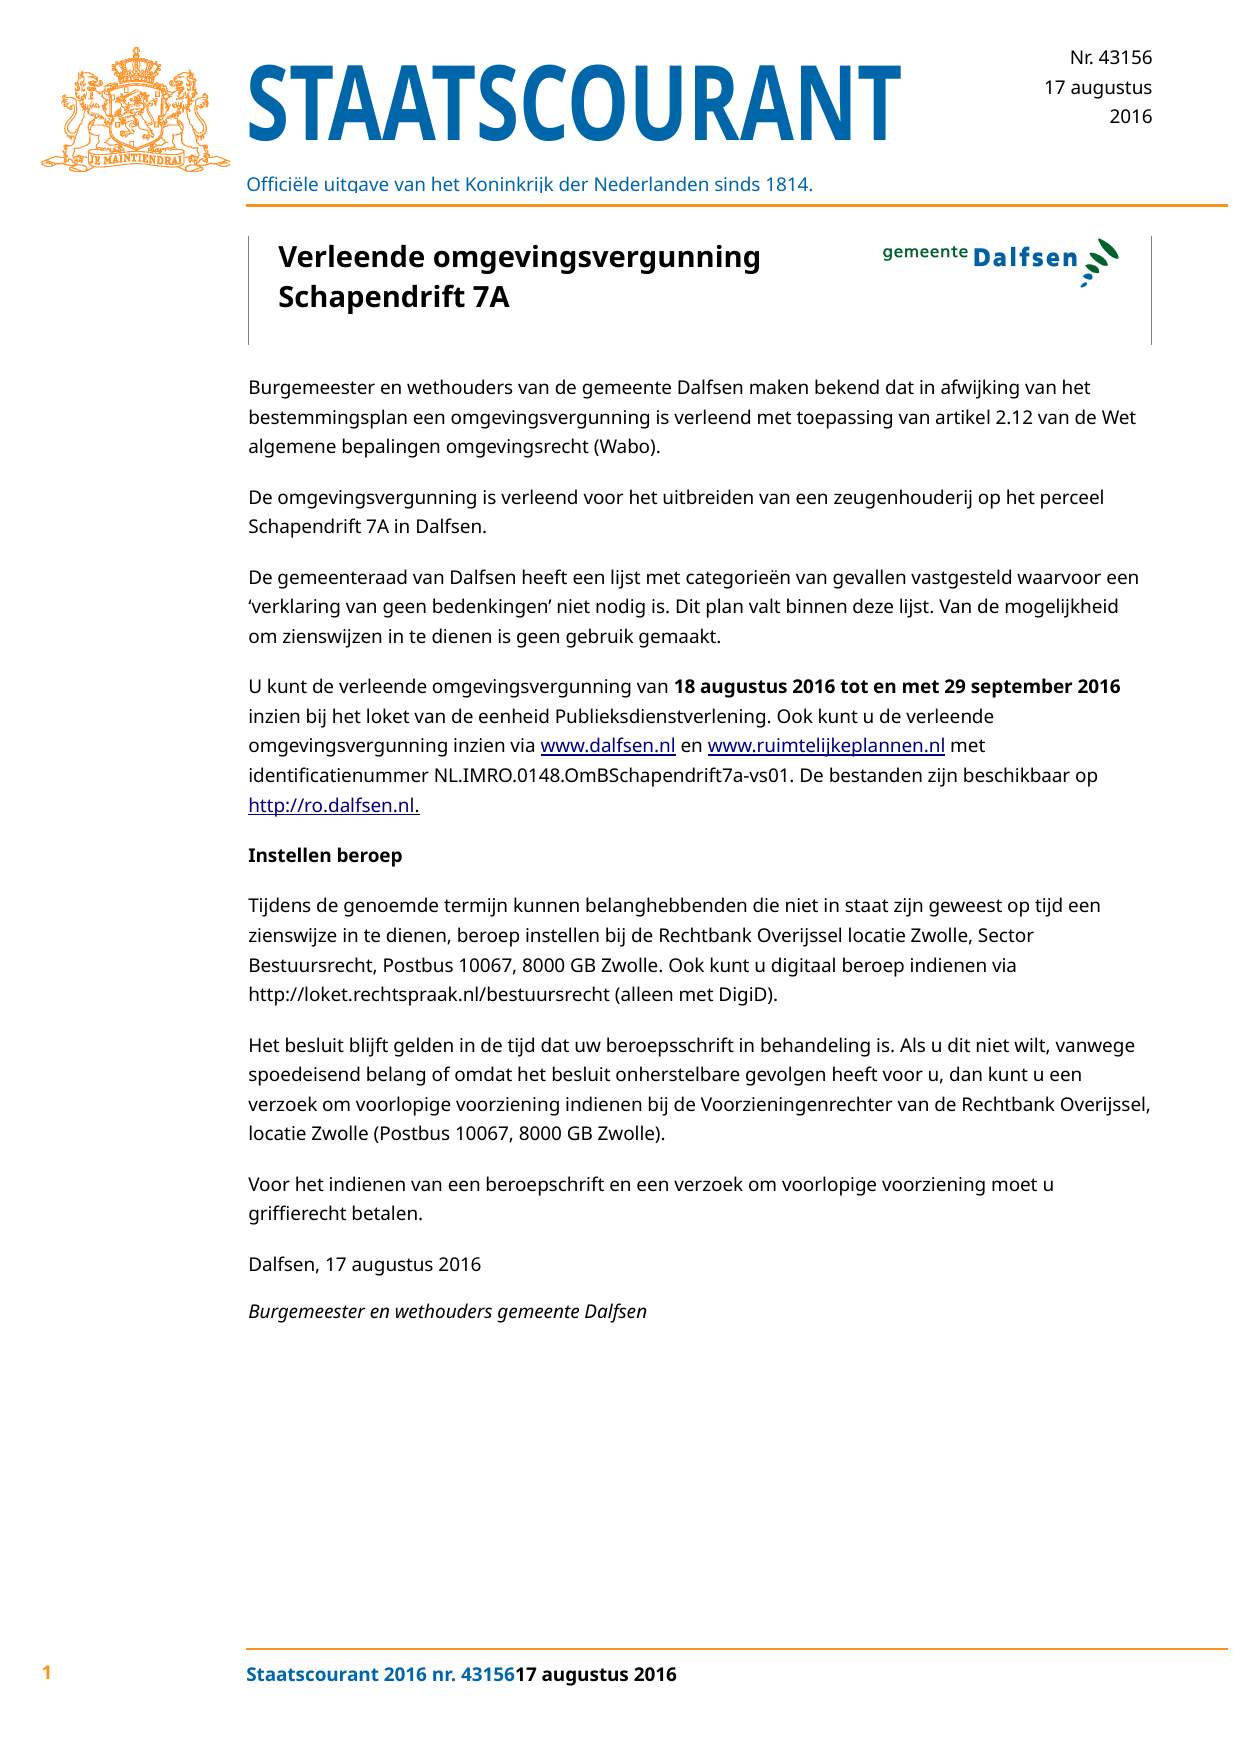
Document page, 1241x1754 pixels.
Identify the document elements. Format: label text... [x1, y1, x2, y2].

table_header Verleende omgevingsvergunning Schapendrift 7A [249, 236, 850, 345]
text Voor het indienen van een beroepschrift en een verzoek om voorlopige voorziening moet u griffierecht betalen. [248, 1171, 1152, 1226]
table_header [850, 236, 1151, 345]
text Dalfsen, 17 augustus 2016 [248, 1251, 1152, 1277]
picture [41, 47, 231, 172]
text Burgemeester en wethouders van de gemeente Dalfsen maken bekend dat in afwijking van het bestemmingsplan een omgevingsvergunning is verleend met toepassing van artikel 2.12 van de Wet algemene bepalingen omgevingsrecht (Wabo). [248, 374, 1152, 459]
text De gemeenteraad van Dalfsen heeft een lijst met categorieën van gevallen vastgesteld waarvoor een ‘verklaring van geen bedenkingen’ niet nodig is. Dit plan valt binnen deze lijst. Van de mogelijkheid om zienswijzen in te dienen is geen gebruik gemaakt. [248, 564, 1152, 649]
picture [882, 236, 1119, 289]
text De omgevingsvergunning is verleend voor het uitbreiden van een zeugenhouderij op het perceel Schapendrift 7A in Dalfsen. [248, 484, 1152, 539]
text Instellen beroep [248, 842, 1152, 868]
text Tijdens de genoemde termijn kunnen belanghebbenden die niet in staat zijn geweest op tijd een zienswijze in te dienen, beroep instellen bij de Rechtbank Overijssel locatie Zwolle, Sector Bestuursrecht, Postbus 10067, 8000 GB Zwolle. Ook kunt u digitaal beroep indienen via http://loket.rechtspraak.nl/bestuursrecht (alleen met DigiD). [248, 893, 1152, 1007]
text U kunt de verleende omgevingsvergunning van 18 augustus 2016 tot en met 29 september 2016 inzien bij het loket van de eenheid Publieksdienstverlening. Ook kunt u de verleende omgevingsvergunning inzien via www.dalfsen.nl en www.ruimtelijkeplannen.nl met identificatienummer NL.IMRO.0148.OmBSchapendrift7a-vs01. De bestanden zijn beschikbaar op http://ro.dalfsen.nl. [248, 673, 1152, 817]
text Het besluit blijft gelden in de tijd dat uw beroepsschrift in behandeling is. Als u dit niet wilt, vanwege spoedeisend belang of omdat het besluit onherstelbare gevolgen heeft voor u, dan kunt u een verzoek om voorlopige voorziening indienen bij de Voorzieningenrechter van de Rechtbank Overijssel, locatie Zwolle (Postbus 10067, 8000 GB Zwolle). [248, 1032, 1152, 1146]
text Burgemeester en wethouders gemeente Dalfsen [248, 1299, 1152, 1324]
